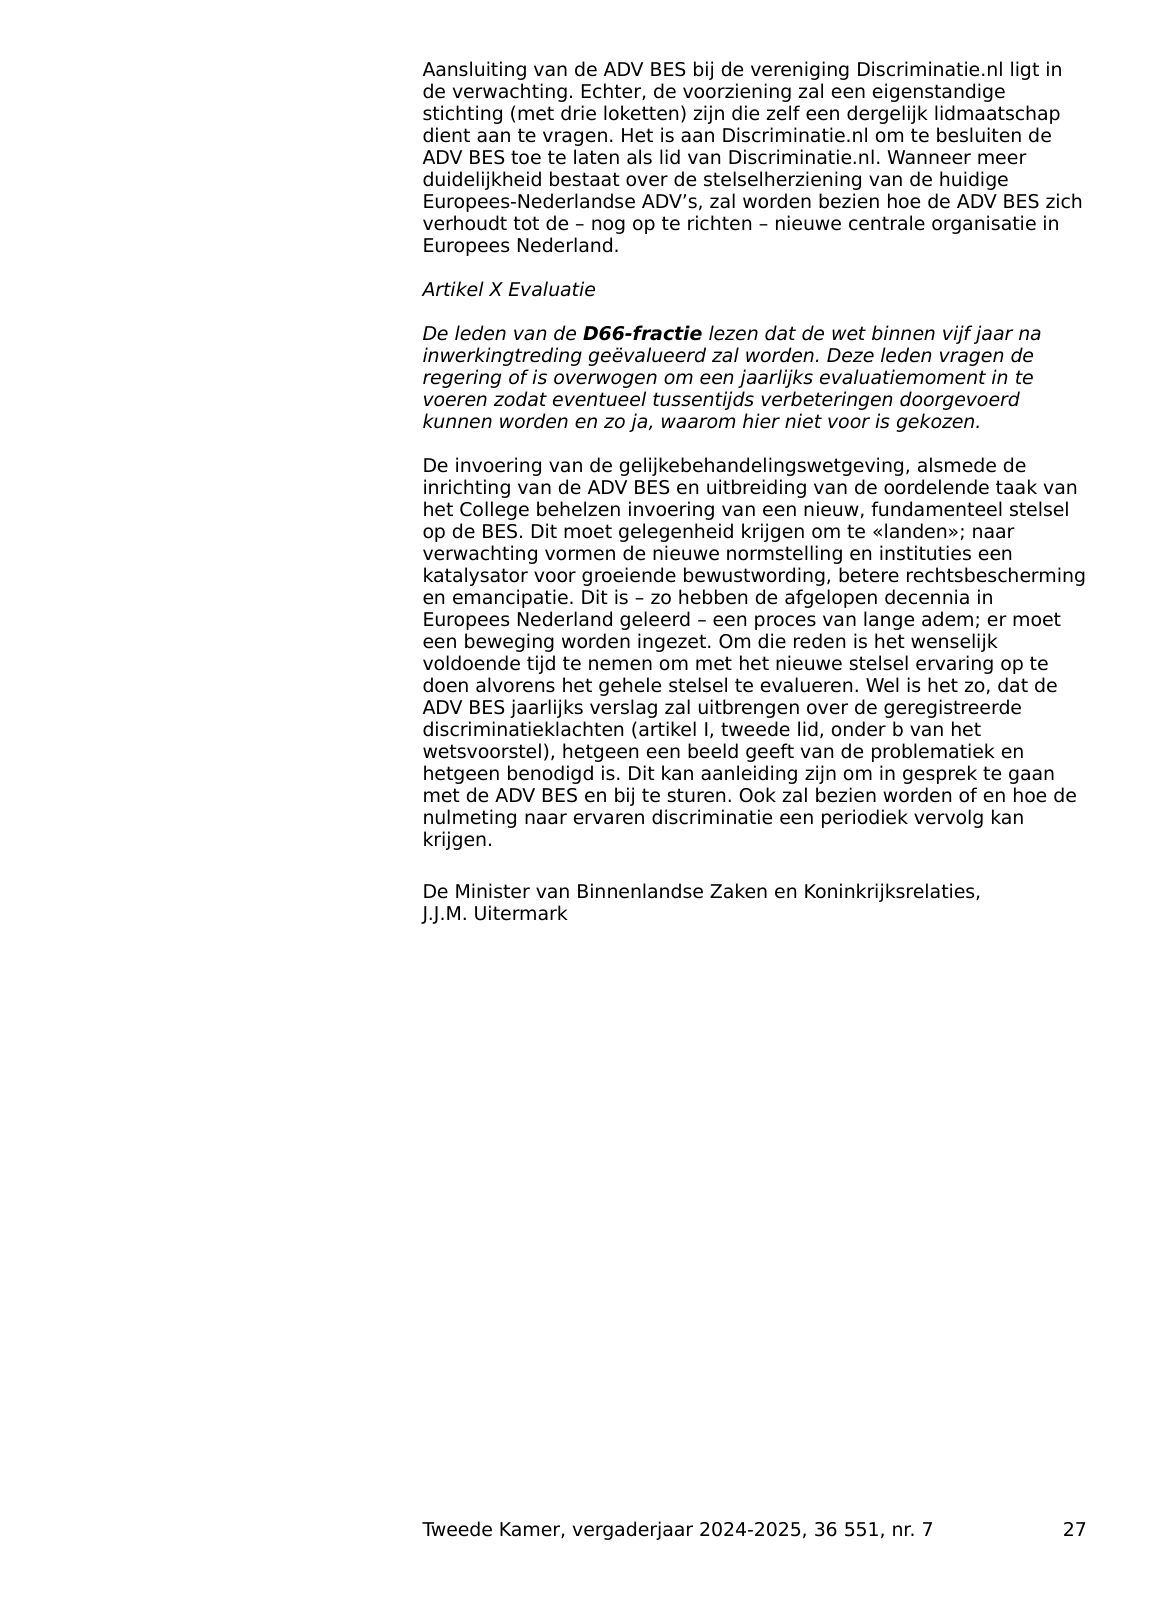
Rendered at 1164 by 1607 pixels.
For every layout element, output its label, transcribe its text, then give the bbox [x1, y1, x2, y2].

subtitle Artikel X Evaluatie [422, 279, 1087, 301]
text De invoering van de gelijkebehandelingswetgeving, alsmede de inrichting van de ADV BES en uitbreiding van de oordelende taak van het College behelzen invoering van een nieuw, fundamenteel stelsel op de BES. Dit moet gelegenheid krijgen om te «landen»; naar verwachting vormen de nieuwe normstelling en instituties een katalysator voor groeiende bewustwording, betere rechtsbescherming en emancipatie. Dit is – zo hebben de afgelopen decennia in Europees Nederland geleerd – een proces van lange adem; er moet een beweging worden ingezet. Om die reden is het wenselijk voldoende tijd te nemen om met het nieuwe stelsel ervaring op te doen alvorens het gehele stelsel te evalueren. Wel is het zo, dat de ADV BES jaarlijks verslag zal uitbrengen over de geregistreerde discriminatieklachten (artikel I, tweede lid, onder b van het wetsvoorstel), hetgeen een beeld geeft van de problematiek en hetgeen benodigd is. Dit kan aanleiding zijn om in gesprek te gaan met de ADV BES en bij te sturen. Ook zal bezien worden of en hoe de nulmeting naar ervaren discriminatie een periodiek vervolg kan krijgen. [422, 455, 1087, 851]
text De leden van de D66-fractie lezen dat de wet binnen vijf jaar na inwerkingtreding geëvalueerd zal worden. Deze leden vragen de regering of is overwogen om een jaarlijks evaluatiemoment in te voeren zodat eventueel tussentijds verbeteringen doorgevoerd kunnen worden en zo ja, waarom hier niet voor is gekozen. [422, 323, 1087, 433]
text De Minister van Binnenlandse Zaken en Koninkrijksrelaties, J.J.M. Uitermark [422, 881, 1087, 925]
text Aansluiting van de ADV BES bij de vereniging Discriminatie.nl ligt in de verwachting. Echter, de voorziening zal een eigenstandige stichting (met drie loketten) zijn die zelf een dergelijk lidmaatschap dient aan te vragen. Het is aan Discriminatie.nl om te besluiten de ADV BES toe te laten als lid van Discriminatie.nl. Wanneer meer duidelijkheid bestaat over de stelselherziening van de huidige Europees-Nederlandse ADV’s, zal worden bezien hoe de ADV BES zich verhoudt tot de – nog op te richten – nieuwe centrale organisatie in Europees Nederland. [422, 59, 1087, 257]
